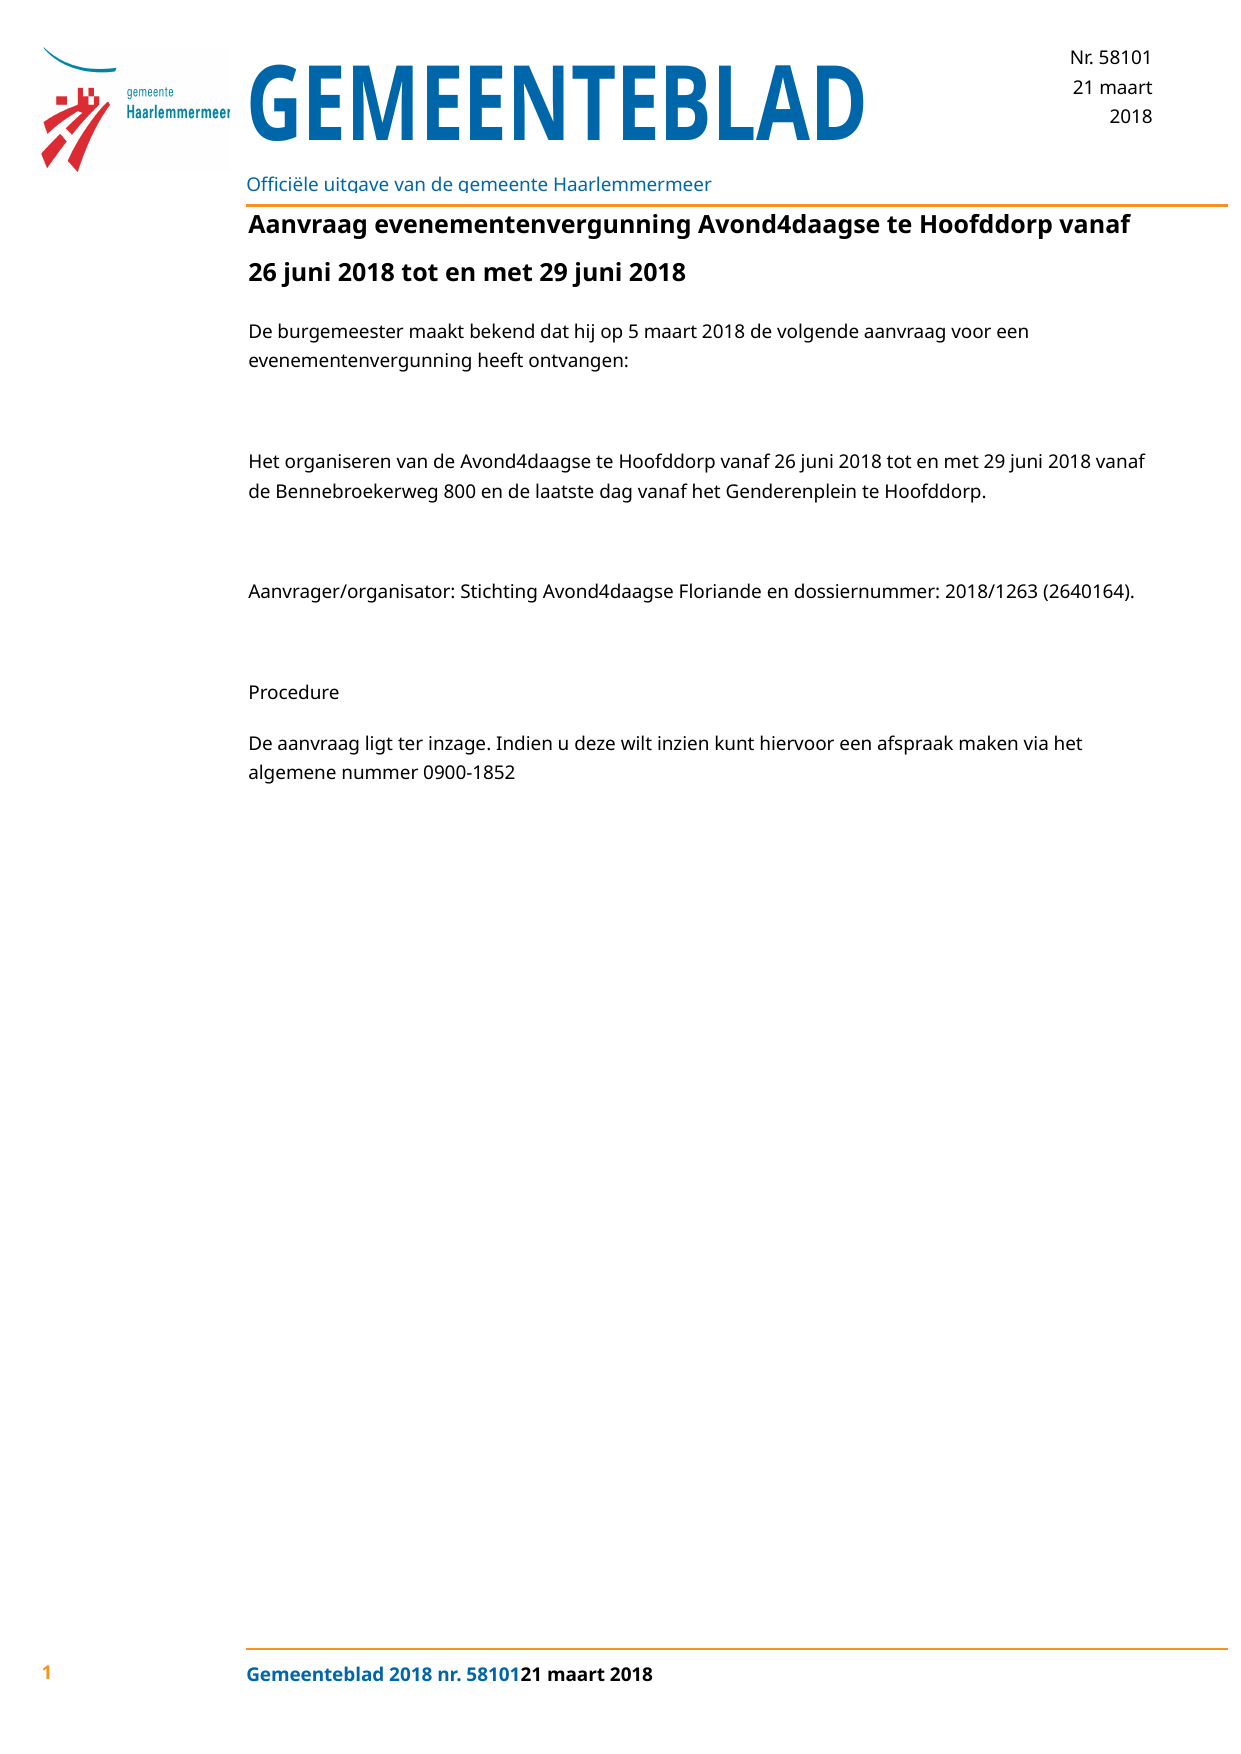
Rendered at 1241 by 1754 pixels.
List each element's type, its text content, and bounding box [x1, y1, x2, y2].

text De aanvraag ligt ter inzage. Indien u deze wilt inzien kunt hiervoor een afspraak maken via het algemene nummer 0900-1852 [248, 730, 1152, 785]
text De burgemeester maakt bekend dat hij op 5 maart 2018 de volgende aanvraag voor een evenementenvergunning heeft ontvangen: [248, 318, 1152, 373]
picture [41, 47, 231, 172]
text Aanvraag evenementenvergunning Avond4daagse te Hoofddorp vanaf 26 juni 2018 tot en met 29 juni 2018 [248, 207, 1152, 288]
text Procedure [248, 679, 1152, 705]
text Aanvrager/organisator: Stichting Avond4daagse Floriande en dossiernummer: 2018/1263 (2640164). [248, 579, 1152, 604]
text Het organiseren van de Avond4daagse te Hoofddorp vanaf 26 juni 2018 tot en met 29 juni 2018 vanaf de Bennebroekerweg 800 en de laatste dag vanaf het Genderenplein te Hoofddorp. [248, 448, 1152, 504]
